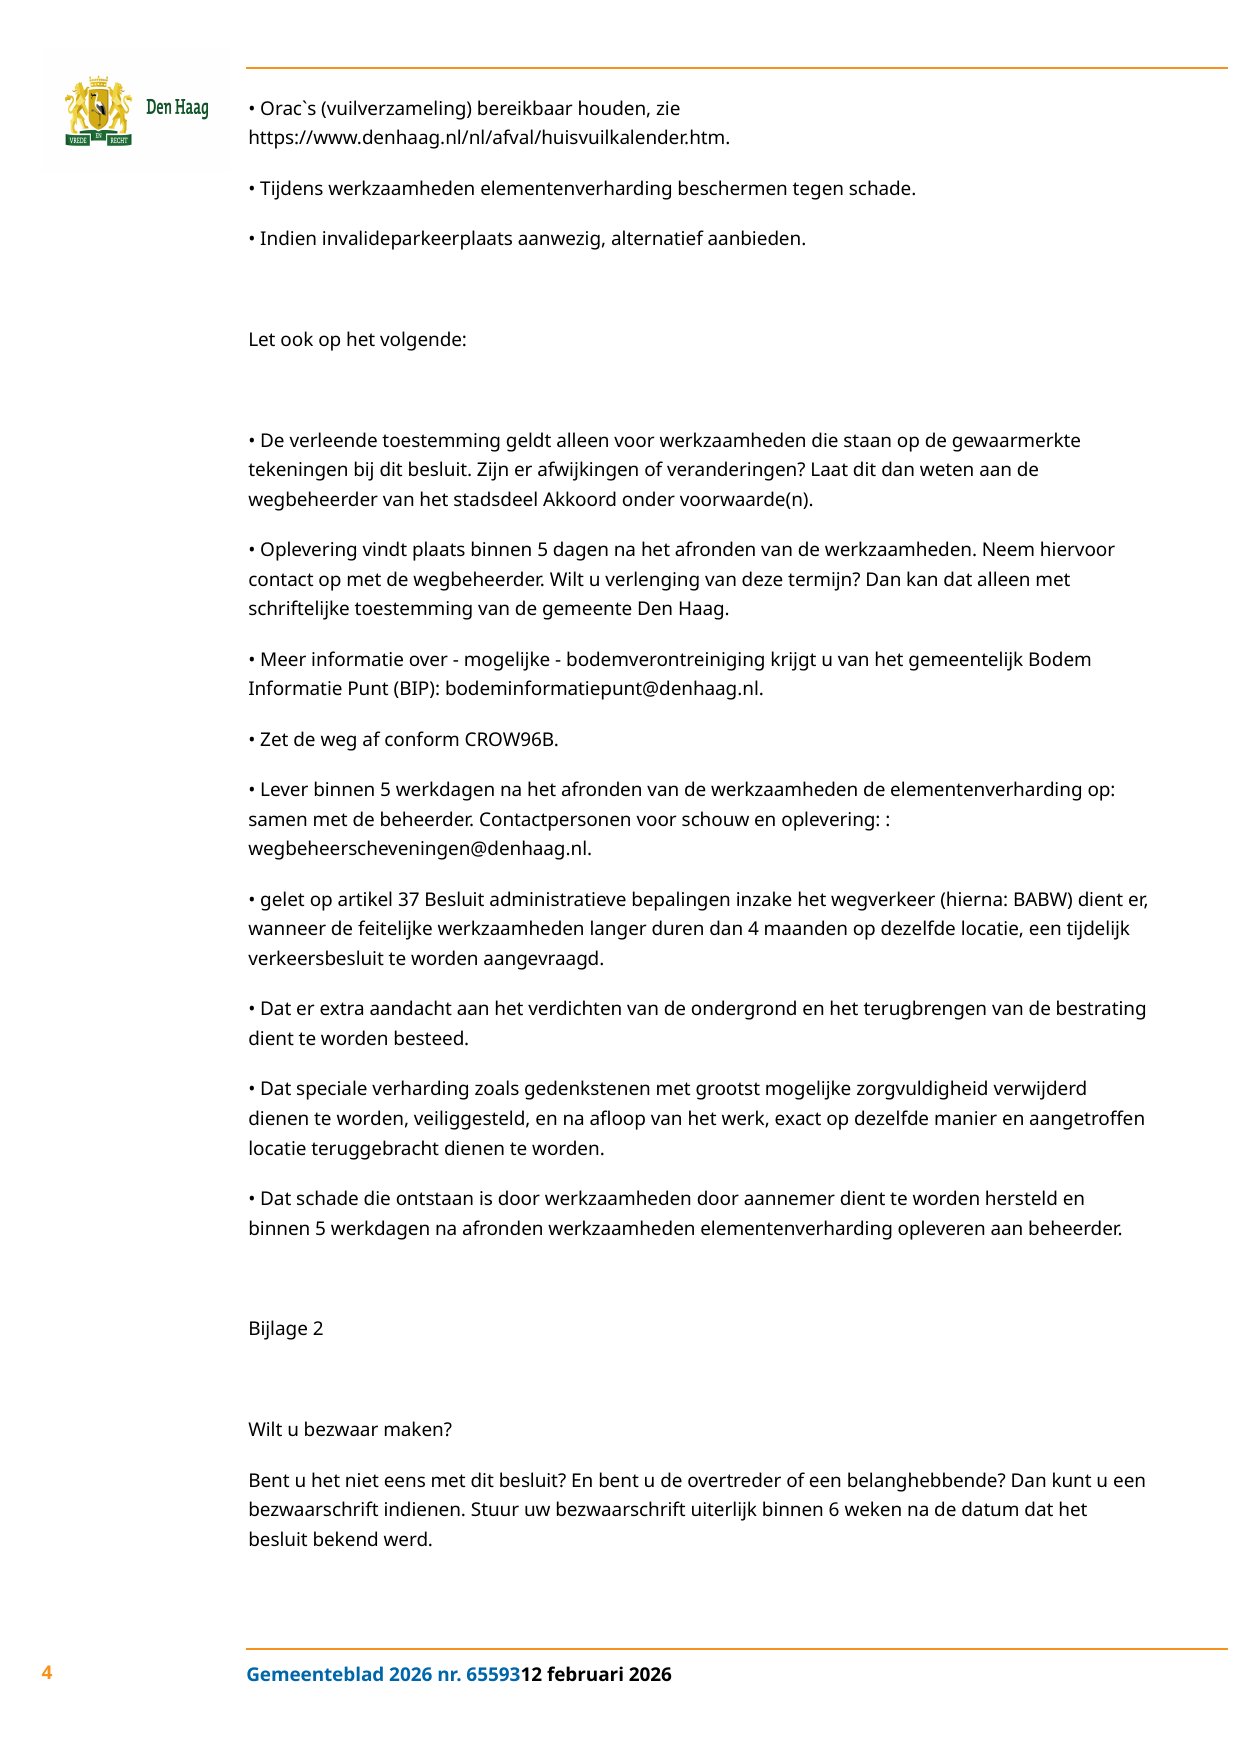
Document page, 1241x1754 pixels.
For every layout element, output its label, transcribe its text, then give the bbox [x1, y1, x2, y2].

text • Oplevering vindt plaats binnen 5 dagen na het afronden van de werkzaamheden. Neem hiervoor contact op met de wegbeheerder. Wilt u verlenging van deze termijn? Dan kan dat alleen met schriftelijke toestemming van de gemeente Den Haag. [248, 536, 1152, 621]
picture [41, 47, 231, 172]
text • Dat speciale verharding zoals gedenkstenen met grootst mogelijke zorgvuldigheid verwijderd dienen te worden, veiliggesteld, en na afloop van het werk, exact op dezelfde manier en aangetroffen locatie teruggebracht dienen te worden. [248, 1076, 1152, 1161]
text • Dat schade die ontstaan is door werkzaamheden door aannemer dient te worden hersteld en binnen 5 werkdagen na afronden werkzaamheden elementenverharding opleveren aan beheerder. [248, 1185, 1152, 1241]
text • Meer informatie over - mogelijke - bodemverontreiniging krijgt u van het gemeentelijk Bodem Informatie Punt (BIP): bodeminformatiepunt@denhaag.nl. [248, 646, 1152, 701]
text • Tijdens werkzaamheden elementenverharding beschermen tegen schade. [248, 175, 1152, 201]
text • Dat er extra aandacht aan het verdichten van de ondergrond en het terugbrengen van de bestrating dient te worden besteed. [248, 996, 1152, 1051]
text • Orac`s (vuilverzameling) bereikbaar houden, zie https://www.denhaag.nl/nl/afval/huisvuilkalender.htm. [248, 95, 1152, 150]
text Bijlage 2 [248, 1316, 1152, 1341]
text • gelet op artikel 37 Besluit administratieve bepalingen inzake het wegverkeer (hierna: BABW) dient er, wanneer de feitelijke werkzaamheden langer duren dan 4 maanden op dezelfde locatie, een tijdelijk verkeersbesluit te worden aangevraagd. [248, 886, 1152, 971]
text • De verleende toestemming geldt alleen voor werkzaamheden die staan op de gewaarmerkte tekeningen bij dit besluit. Zijn er afwijkingen of veranderingen? Laat dit dan weten aan de wegbeheerder van het stadsdeel Akkoord onder voorwaarde(n). [248, 427, 1152, 512]
text Wilt u bezwaar maken? [248, 1416, 1152, 1442]
text Bent u het niet eens met dit besluit? En bent u de overtreder of een belanghebbende? Dan kunt u een bezwaarschrift indienen. Stuur uw bezwaarschrift uiterlijk binnen 6 weken na de datum dat het besluit bekend werd. [248, 1467, 1152, 1552]
text Let ook op het volgende: [248, 326, 1152, 352]
text • Indien invalideparkeerplaats aanwezig, alternatief aanbieden. [248, 225, 1152, 251]
text • Lever binnen 5 werkdagen na het afronden van de werkzaamheden de elementenverharding op: samen met de beheerder. Contactpersonen voor schouw en oplevering: : wegbeheerscheveningen@denhaag.nl. [248, 776, 1152, 861]
text • Zet de weg af conform CROW96B. [248, 726, 1152, 752]
